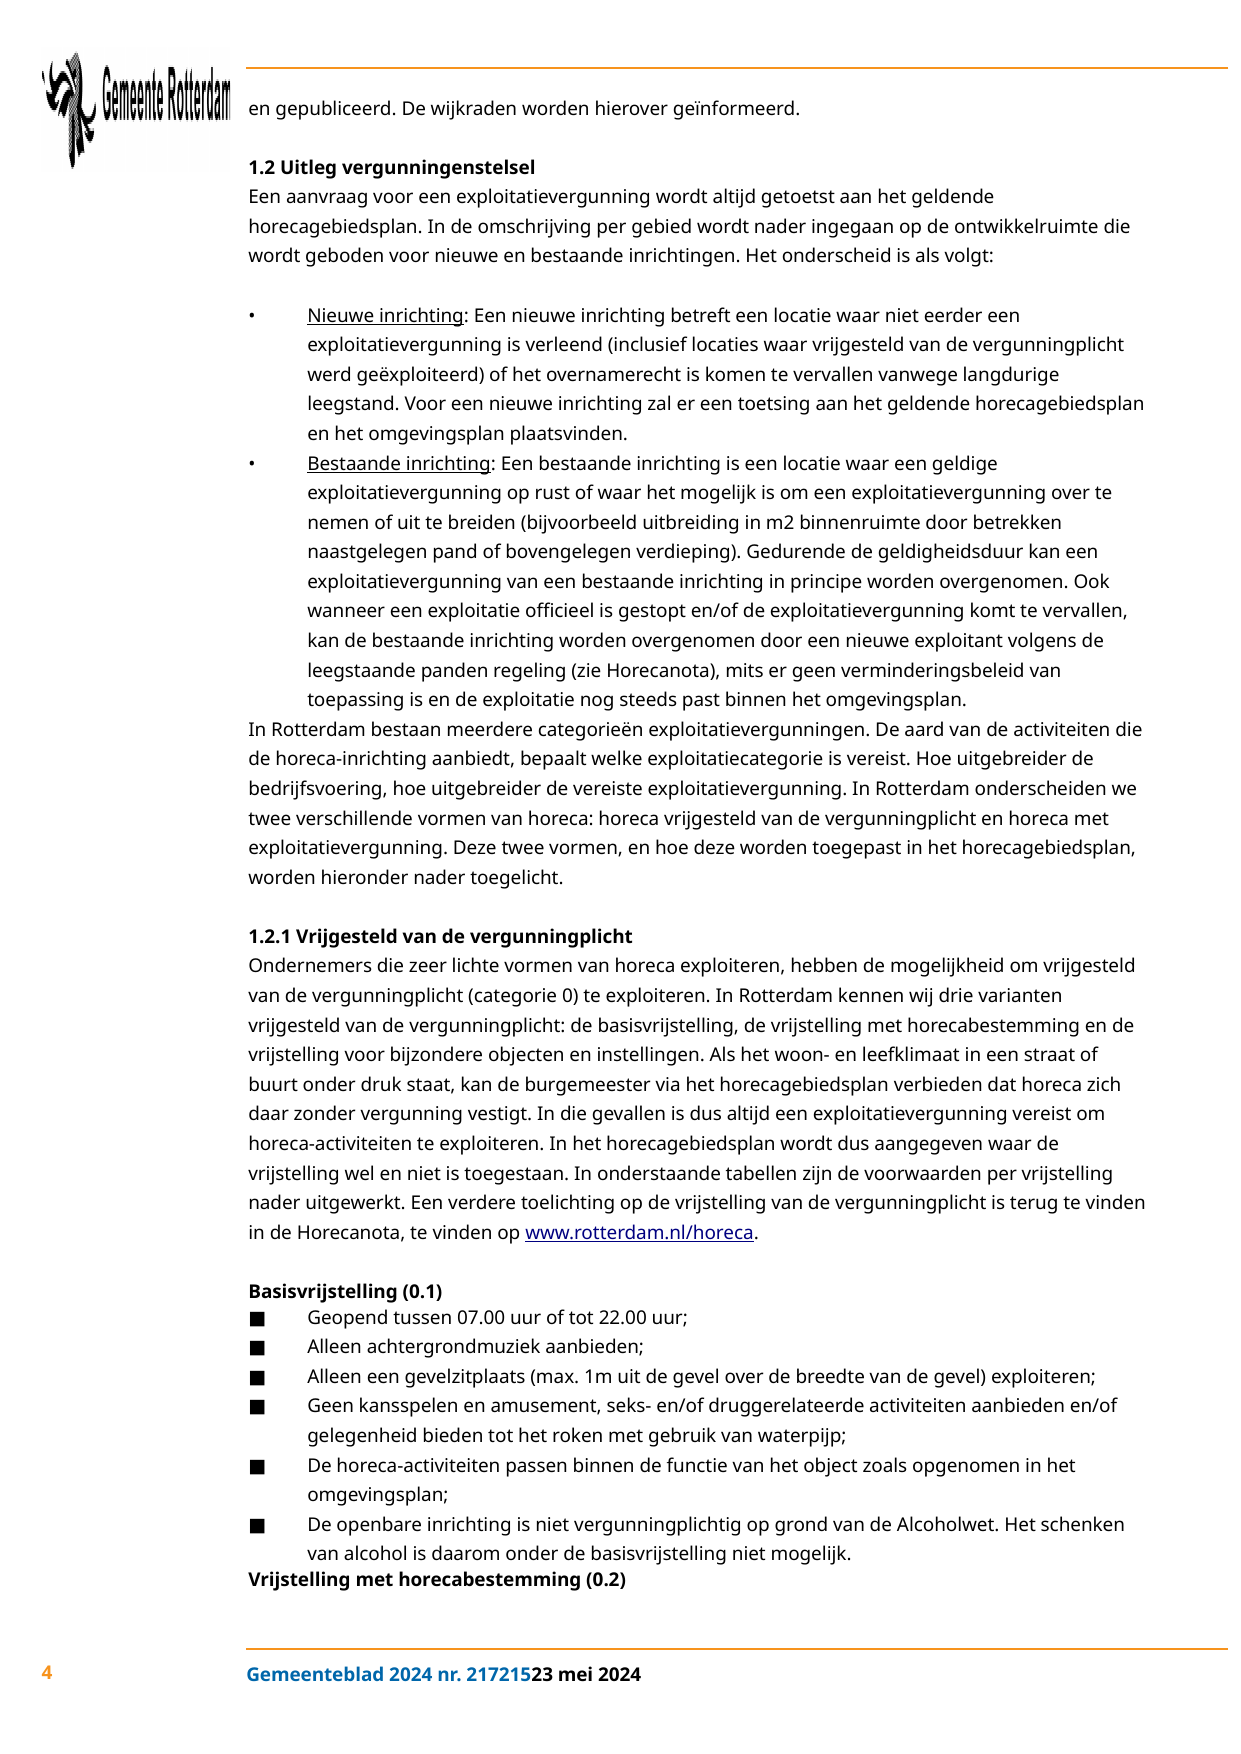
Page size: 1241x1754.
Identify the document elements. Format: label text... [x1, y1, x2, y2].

text In Rotterdam bestaan meerdere categorieën exploitatievergunningen. De aard van de activiteiten die de horeca-inrichting aanbiedt, bepaalt welke exploitatiecategorie is vereist. Hoe uitgebreider de bedrijfsvoering, hoe uitgebreider de vereiste exploitatievergunning. In Rotterdam onderscheiden we twee verschillende vormen van horeca: horeca vrijgesteld van de vergunningplicht en horeca met exploitatievergunning. Deze twee vormen, en hoe deze worden toegepast in het horecagebiedsplan, worden hieronder nader toegelicht. [248, 716, 1152, 890]
table_header Basisvrijstelling (0.1) [248, 1278, 1152, 1304]
table_cell Geopend tussen 07.00 uur of tot 22.00 uur; Alleen achtergrondmuziek aanbieden; Alleen een gevelzitplaats (max. 1m uit de gevel over de breedte van de gevel) exploiteren; Geen kansspelen en amusement, seks- en/of druggerelateerde activiteiten aanbieden en/of gelegenheid bieden tot het roken met gebruik van waterpijp; De horeca-activiteiten passen binnen de functie van het object zoals opgenomen in het omgevingsplan; De openbare inrichting is niet vergunningplichtig op grond van de Alcoholwet. Het schenken van alcohol is daarom onder de basisvrijstelling niet mogelijk. [248, 1304, 1152, 1566]
text 1.2 Uitleg vergunningenstelsel [248, 154, 1152, 180]
text 1.2.1 Vrijgesteld van de vergunningplicht [248, 923, 1152, 949]
picture [41, 47, 231, 172]
list Nieuwe inrichting: Een nieuwe inrichting betreft een locatie waar niet eerder een exploitatievergunning is verleend (inclusief locaties waar vrijgesteld van de vergunningplicht werd geëxploiteerd) of het overnamerecht is komen te vervallen vanwege langdurige leegstand. Voor een nieuwe inrichting zal er een toetsing aan het geldende horecagebiedsplan en het omgevingsplan plaatsvinden. [248, 302, 1152, 446]
table_cell Vrijstelling met horecabestemming (0.2) [248, 1566, 1152, 1592]
text Ondernemers die zeer lichte vormen van horeca exploiteren, hebben de mogelijkheid om vrijgesteld van de vergunningplicht (categorie 0) te exploiteren. In Rotterdam kennen wij drie varianten vrijgesteld van de vergunningplicht: de basisvrijstelling, de vrijstelling met horecabestemming en de vrijstelling voor bijzondere objecten en instellingen. Als het woon- en leefklimaat in een straat of buurt onder druk staat, kan de burgemeester via het horecagebiedsplan verbieden dat horeca zich daar zonder vergunning vestigt. In die gevallen is dus altijd een exploitatievergunning vereist om horeca-activiteiten te exploiteren. In het horecagebiedsplan wordt dus aangegeven waar de vrijstelling wel en niet is toegestaan. In onderstaande tabellen zijn de voorwaarden per vrijstelling nader uitgewerkt. Een verdere toelichting op de vrijstelling van de vergunningplicht is terug te vinden in de Horecanota, te vinden op www.rotterdam.nl/horeca. [248, 953, 1152, 1245]
list Bestaande inrichting: Een bestaande inrichting is een locatie waar een geldige exploitatievergunning op rust of waar het mogelijk is om een exploitatievergunning over te nemen of uit te breiden (bijvoorbeeld uitbreiding in m2 binnenruimte door betrekken naastgelegen pand of bovengelegen verdieping). Gedurende de geldigheidsduur kan een exploitatievergunning van een bestaande inrichting in principe worden overgenomen. Ook wanneer een exploitatie officieel is gestopt en/of de exploitatievergunning komt te vervallen, kan de bestaande inrichting worden overgenomen door een nieuwe exploitant volgens de leegstaande panden regeling (zie Horecanota), mits er geen verminderingsbeleid van toepassing is en de exploitatie nog steeds past binnen het omgevingsplan. [248, 450, 1152, 712]
text Een aanvraag voor een exploitatievergunning wordt altijd getoetst aan het geldende horecagebiedsplan. In de omschrijving per gebied wordt nader ingegaan op de ontwikkelruimte die wordt geboden voor nieuwe en bestaande inrichtingen. Het onderscheid is als volgt: [248, 183, 1152, 268]
text en gepubliceerd. De wijkraden worden hierover geïnformeerd. [248, 95, 1152, 121]
